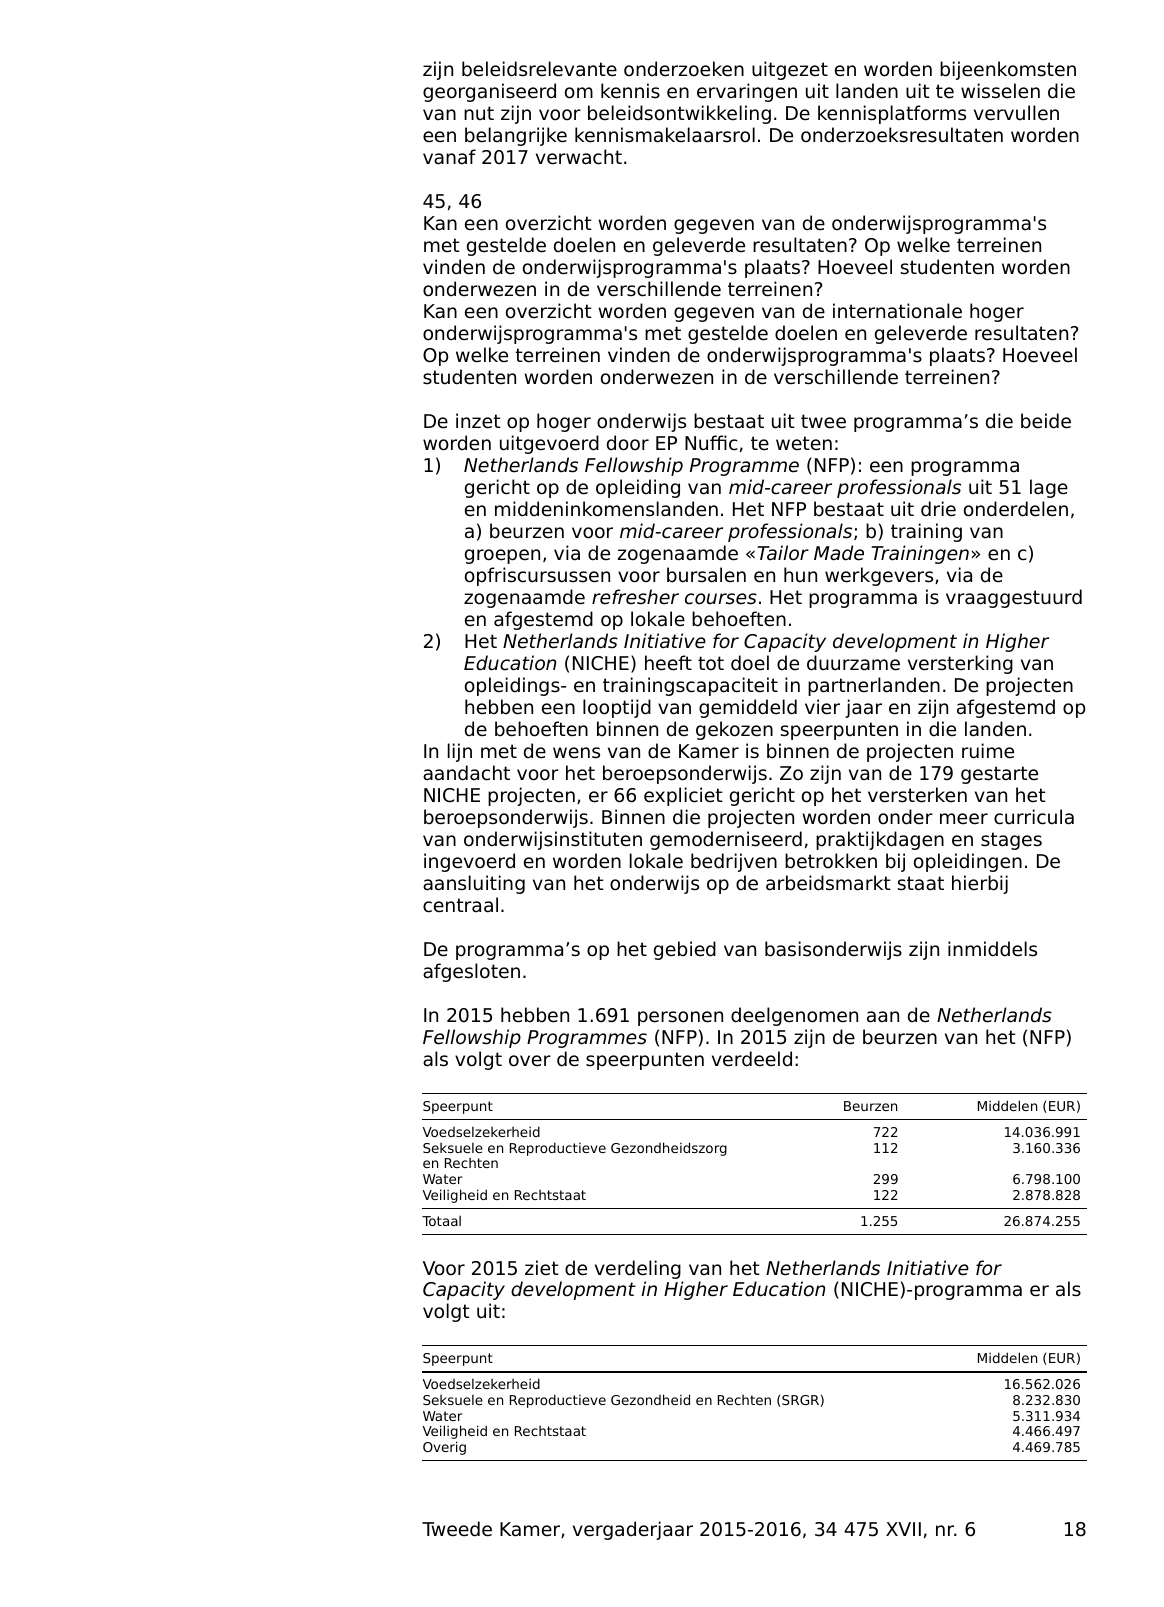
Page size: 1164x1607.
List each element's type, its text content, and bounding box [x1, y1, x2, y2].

table_cell Seksuele en Reproductieve Gezondheid en Rechten (SRGR) [422, 1393, 902, 1408]
table_cell 299 [735, 1172, 904, 1188]
table_cell Water [422, 1409, 902, 1424]
text Voor 2015 ziet de verdeling van het Netherlands Initiative for Capacity development in Higher Education (NICHE)-programma er als volgt uit: [422, 1257, 1087, 1323]
table_header Middelen (EUR) [902, 1346, 1087, 1371]
table_header Beurzen [735, 1094, 904, 1119]
text Kan een overzicht worden gegeven van de internationale hoger onderwijsprogramma's met gestelde doelen en geleverde resultaten? Op welke terreinen vinden de onderwijsprogramma's plaats? Hoeveel studenten worden onderwezen in de verschillende terreinen? [422, 301, 1087, 389]
table_cell Totaal [422, 1209, 735, 1234]
text zijn beleidsrelevante onderzoeken uitgezet en worden bijeenkomsten georganiseerd om kennis en ervaringen uit landen uit te wisselen die van nut zijn voor beleidsontwikkeling. De kennisplatforms vervullen een belangrijke kennismakelaarsrol. De onderzoeksresultaten worden vanaf 2017 verwacht. [422, 59, 1087, 169]
table_cell 122 [735, 1188, 904, 1208]
table_cell 6.798.100 [904, 1172, 1087, 1188]
table_cell 112 [735, 1140, 904, 1172]
table_header Speerpunt [422, 1094, 735, 1119]
table_cell Veiligheid en Rechtstaat [422, 1188, 735, 1208]
table_cell Voedselzekerheid [422, 1373, 902, 1393]
table_cell Overig [422, 1440, 902, 1460]
table_cell 2.878.828 [904, 1188, 1087, 1208]
table_cell Seksuele en Reproductieve Gezondheidszorg en Rechten [422, 1140, 735, 1172]
text 1) Netherlands Fellowship Programme (NFP): een programma gericht op de opleiding van mid-career professionals uit 51 lage en middeninkomenslanden. Het NFP bestaat uit drie onderdelen, a) beurzen voor mid-career professionals; b) training van groepen, via de zogenaamde «Tailor Made Trainingen» en c) opfriscursussen voor bursalen en hun werkgevers, via de zogenaamde refresher courses. Het programma is vraaggestuurd en afgestemd op lokale behoeften. [422, 455, 1087, 631]
text Kan een overzicht worden gegeven van de onderwijsprogramma's met gestelde doelen en geleverde resultaten? Op welke terreinen vinden de onderwijsprogramma's plaats? Hoeveel studenten worden onderwezen in de verschillende terreinen? [422, 213, 1087, 301]
table_cell 14.036.991 [904, 1120, 1087, 1140]
table_cell 3.160.336 [904, 1140, 1087, 1172]
table_cell 16.562.026 [902, 1373, 1087, 1393]
table_cell 8.232.830 [902, 1393, 1087, 1408]
text In 2015 hebben 1.691 personen deelgenomen aan de Netherlands Fellowship Programmes (NFP). In 2015 zijn de beurzen van het (NFP) als volgt over de speerpunten verdeeld: [422, 1005, 1087, 1071]
table_cell 4.469.785 [902, 1440, 1087, 1460]
table_header Speerpunt [422, 1346, 902, 1371]
table_cell 1.255 [735, 1209, 904, 1234]
table_cell Water [422, 1172, 735, 1188]
table_cell Voedselzekerheid [422, 1120, 735, 1140]
table_cell 4.466.497 [902, 1424, 1087, 1440]
text In lijn met de wens van de Kamer is binnen de projecten ruime aandacht voor het beroepsonderwijs. Zo zijn van de 179 gestarte NICHE projecten, er 66 expliciet gericht op het versterken van het beroepsonderwijs. Binnen die projecten worden onder meer curricula van onderwijsinstituten gemoderniseerd, praktijkdagen en stages ingevoerd en worden lokale bedrijven betrokken bij opleidingen. De aansluiting van het onderwijs op de arbeidsmarkt staat hierbij centraal. [422, 741, 1087, 917]
text De inzet op hoger onderwijs bestaat uit twee programma’s die beide worden uitgevoerd door EP Nuffic, te weten: [422, 411, 1087, 455]
table_cell 5.311.934 [902, 1409, 1087, 1424]
table_cell 26.874.255 [904, 1209, 1087, 1234]
table_cell 722 [735, 1120, 904, 1140]
table_header Middelen (EUR) [904, 1094, 1087, 1119]
text De programma’s op het gebied van basisonderwijs zijn inmiddels afgesloten. [422, 939, 1087, 983]
table_cell Veiligheid en Rechtstaat [422, 1424, 902, 1440]
text 2) Het Netherlands Initiative for Capacity development in Higher Education (NICHE) heeft tot doel de duurzame versterking van opleidings- en trainingscapaciteit in partnerlanden. De projecten hebben een looptijd van gemiddeld vier jaar en zijn afgestemd op de behoeften binnen de gekozen speerpunten in die landen. [422, 631, 1087, 741]
text 45, 46 [422, 191, 1087, 213]
